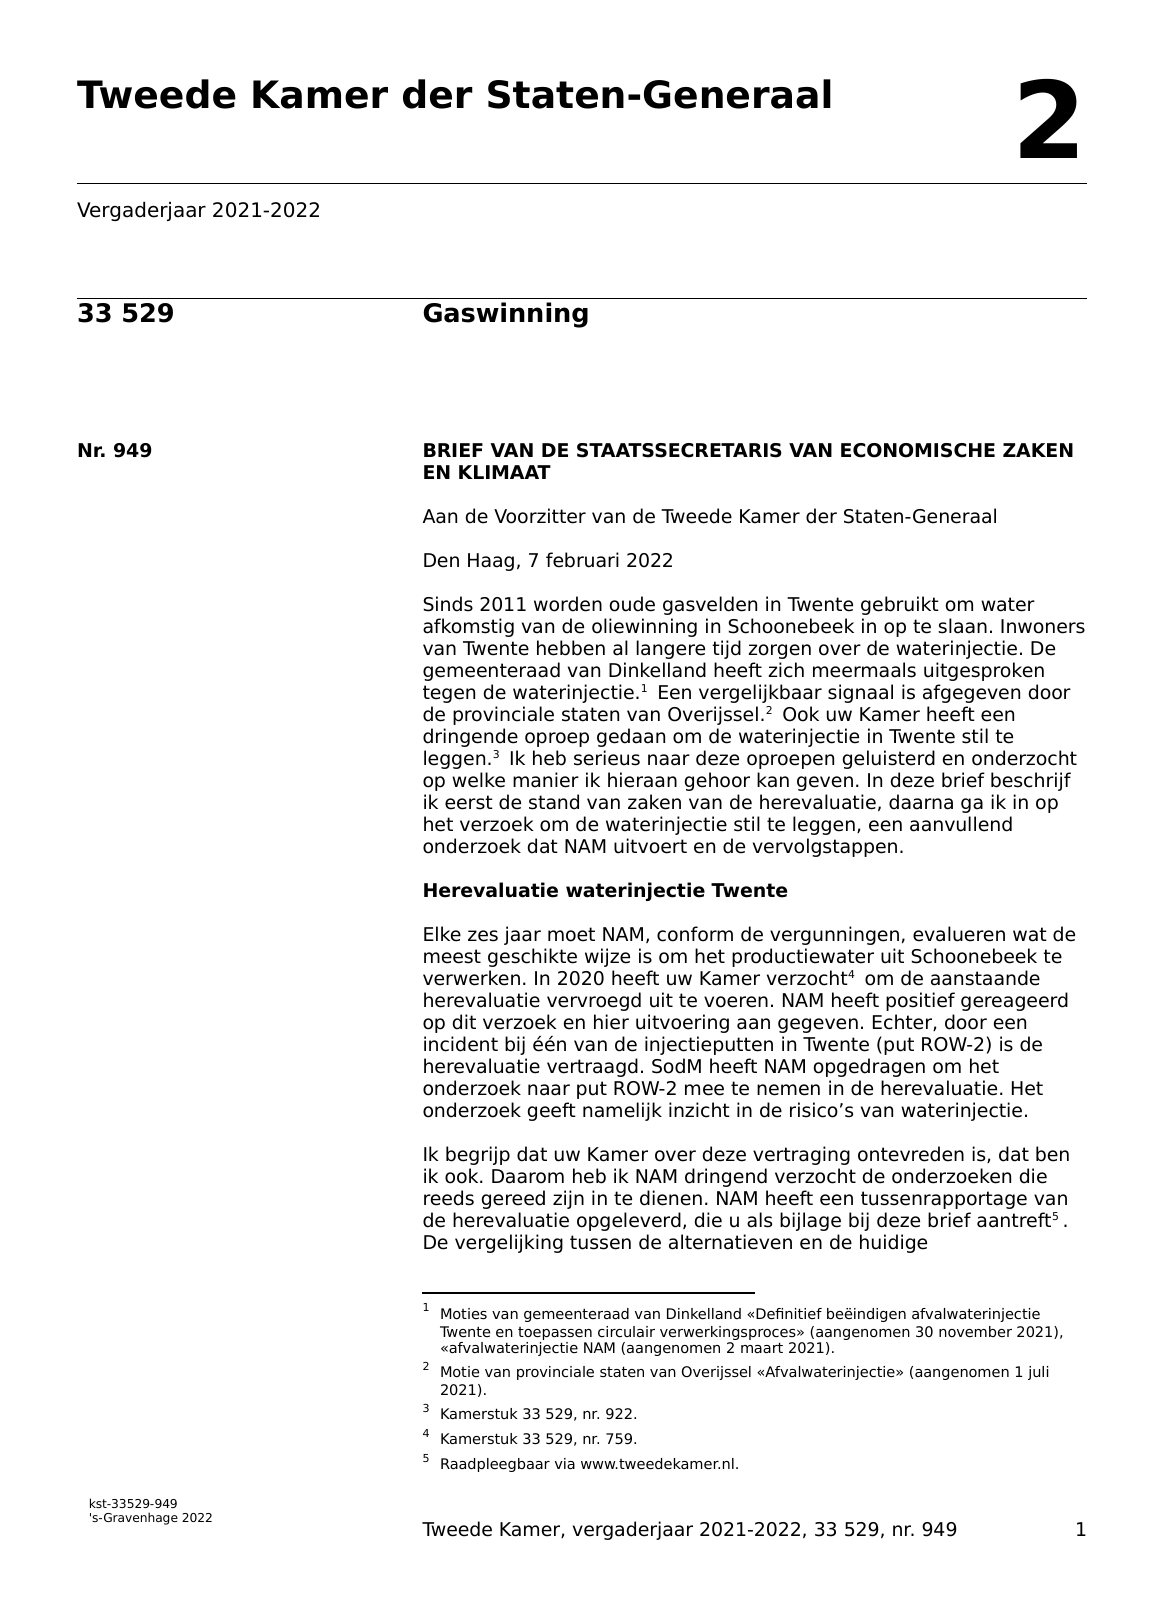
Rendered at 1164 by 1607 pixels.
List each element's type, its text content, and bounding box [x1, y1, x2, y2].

text 's-Gravenhage 2022 [88, 1511, 323, 1525]
subtitle Herevaluatie waterinjectie Twente [422, 880, 1087, 902]
text Aan de Voorzitter van de Tweede Kamer der Staten-Generaal [422, 506, 1087, 528]
text Motie van provinciale staten van Overijssel «Afvalwaterinjectie» (aangenomen 1 juli 2021). [422, 1360, 1087, 1399]
text Sinds 2011 worden oude gasvelden in Twente gebruikt om water afkomstig van de oliewinning in Schoonebeek in op te slaan. Inwoners van Twente hebben al langere tijd zorgen over de waterinjectie. De gemeenteraad van Dinkelland heeft zich meermaals uitgesproken tegen de waterinjectie. Een vergelijkbaar signaal is afgegeven door de provinciale staten van Overijssel. Ook uw Kamer heeft een dringende oproep gedaan om de waterinjectie in Twente stil te leggen. Ik heb serieus naar deze oproepen geluisterd en onderzocht op welke manier ik hieraan gehoor kan geven. In deze brief beschrijf ik eerst de stand van zaken van de herevaluatie, daarna ga ik in op het verzoek om de waterinjectie stil te leggen, een aanvullend onderzoek dat NAM uitvoert en de vervolgstappen. [422, 594, 1087, 858]
text Den Haag, 7 februari 2022 [422, 550, 1087, 572]
table_header 2 [886, 59, 1087, 183]
table_cell Vergaderjaar 2021-2022 [77, 184, 1087, 298]
table_header Tweede Kamer der Staten-Generaal [77, 59, 886, 183]
text Kamerstuk 33 529, nr. 759. [422, 1427, 1087, 1449]
subtitle Nr. 949 BRIEF VAN DE STAATSSECRETARIS VAN ECONOMISCHE ZAKEN EN KLIMAAT [77, 440, 1087, 484]
text Moties van gemeenteraad van Dinkelland «Definitief beëindigen afvalwaterinjectie Twente en toepassen circulair verwerkingsproces» (aangenomen 30 november 2021), «afvalwaterinjectie NAM (aangenomen 2 maart 2021). [422, 1302, 1087, 1357]
subtitle 33 529 Gaswinning [77, 299, 1087, 329]
text kst-33529-949 [88, 1497, 323, 1511]
text Ik begrijp dat uw Kamer over deze vertraging ontevreden is, dat ben ik ook. Daarom heb ik NAM dringend verzocht de onderzoeken die reeds gereed zijn in te dienen. NAM heeft een tussenrapportage van de herevaluatie opgeleverd, die u als bijlage bij deze brief aantreft. De vergelijking tussen de alternatieven en de huidige [422, 1144, 1087, 1254]
text Elke zes jaar moet NAM, conform de vergunningen, evalueren wat de meest geschikte wijze is om het productiewater uit Schoonebeek te verwerken. In 2020 heeft uw Kamer verzocht om de aanstaande herevaluatie vervroegd uit te voeren. NAM heeft positief gereageerd op dit verzoek en hier uitvoering aan gegeven. Echter, door een incident bij één van de injectieputten in Twente (put ROW-2) is de herevaluatie vertraagd. SodM heeft NAM opgedragen om het onderzoek naar put ROW-2 mee te nemen in de herevaluatie. Het onderzoek geeft namelijk inzicht in de risico’s van waterinjectie. [422, 924, 1087, 1122]
text Raadpleegbaar via www.tweedekamer.nl. [422, 1452, 1087, 1474]
text Kamerstuk 33 529, nr. 922. [422, 1402, 1087, 1424]
